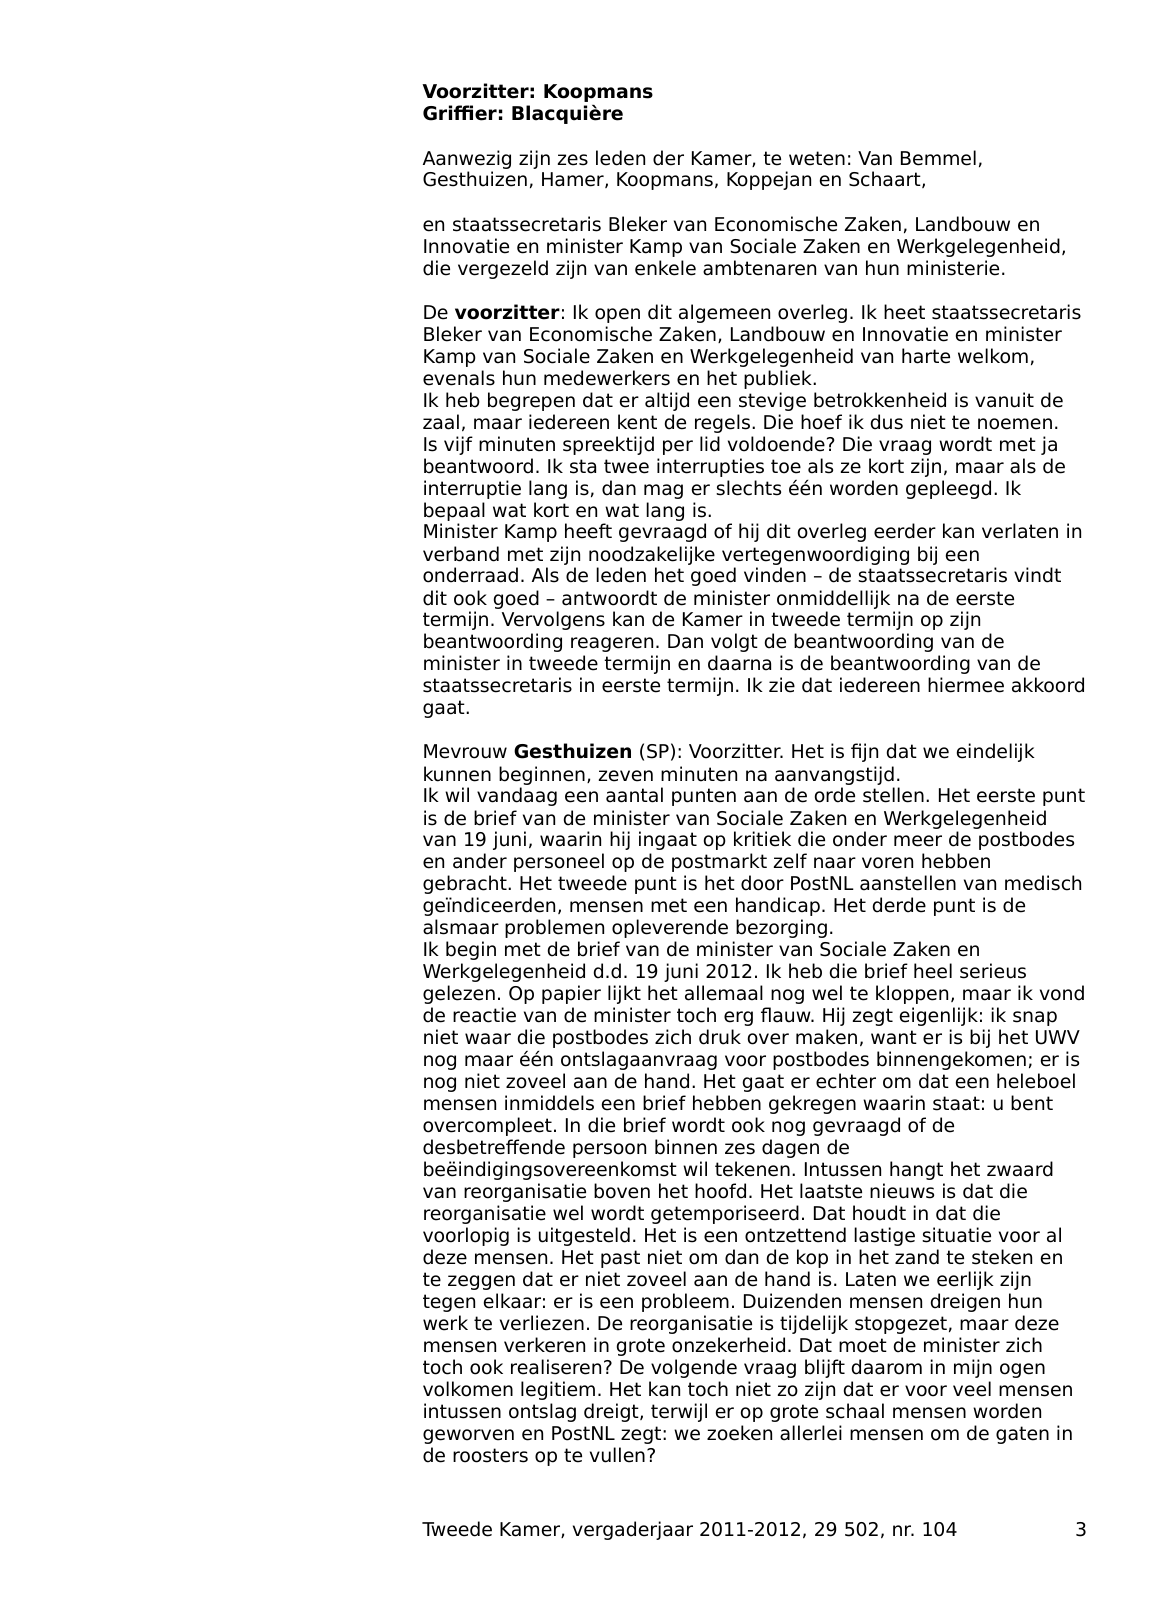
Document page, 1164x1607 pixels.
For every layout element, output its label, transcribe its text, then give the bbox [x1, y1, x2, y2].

text Is vijf minuten spreektijd per lid voldoende? Die vraag wordt met ja beantwoord. Ik sta twee interrupties toe als ze kort zijn, maar als de interruptie lang is, dan mag er slechts één worden gepleegd. Ik bepaal wat kort en wat lang is. [422, 433, 1087, 521]
text Ik heb begrepen dat er altijd een stevige betrokkenheid is vanuit de zaal, maar iedereen kent de regels. Die hoef ik dus niet te noemen. [422, 389, 1087, 433]
text Voorzitter: Koopmans [422, 81, 1087, 103]
text Ik wil vandaag een aantal punten aan de orde stellen. Het eerste punt is de brief van de minister van Sociale Zaken en Werkgelegenheid van 19 juni, waarin hij ingaat op kritiek die onder meer de postbodes en ander personeel op de postmarkt zelf naar voren hebben gebracht. Het tweede punt is het door PostNL aanstellen van medisch geïndiceerden, mensen met een handicap. Het derde punt is de alsmaar problemen opleverende bezorging. [422, 785, 1087, 939]
text Ik begin met de brief van de minister van Sociale Zaken en Werkgelegenheid d.d. 19 juni 2012. Ik heb die brief heel serieus gelezen. Op papier lijkt het allemaal nog wel te kloppen, maar ik vond de reactie van de minister toch erg flauw. Hij zegt eigenlijk: ik snap niet waar die postbodes zich druk over maken, want er is bij het UWV nog maar één ontslagaanvraag voor postbodes binnengekomen; er is nog niet zoveel aan de hand. Het gaat er echter om dat een heleboel mensen inmiddels een brief hebben gekregen waarin staat: u bent overcompleet. In die brief wordt ook nog gevraagd of de desbetreffende persoon binnen zes dagen de beëindigingsovereenkomst wil tekenen. Intussen hangt het zwaard van reorganisatie boven het hoofd. Het laatste nieuws is dat die reorganisatie wel wordt getemporiseerd. Dat houdt in dat die voorlopig is uitgesteld. Het is een ontzettend lastige situatie voor al deze mensen. Het past niet om dan de kop in het zand te steken en te zeggen dat er niet zoveel aan de hand is. Laten we eerlijk zijn tegen elkaar: er is een probleem. Duizenden mensen dreigen hun werk te verliezen. De reorganisatie is tijdelijk stopgezet, maar deze mensen verkeren in grote onzekerheid. Dat moet de minister zich toch ook realiseren? De volgende vraag blijft daarom in mijn ogen volkomen legitiem. Het kan toch niet zo zijn dat er voor veel mensen intussen ontslag dreigt, terwijl er op grote schaal mensen worden geworven en PostNL zegt: we zoeken allerlei mensen om de gaten in de roosters op te vullen? [422, 939, 1087, 1467]
text en staatssecretaris Bleker van Economische Zaken, Landbouw en Innovatie en minister Kamp van Sociale Zaken en Werkgelegenheid, die vergezeld zijn van enkele ambtenaren van hun ministerie. [422, 213, 1087, 279]
text Minister Kamp heeft gevraagd of hij dit overleg eerder kan verlaten in verband met zijn noodzakelijke vertegenwoordiging bij een onderraad. Als de leden het goed vinden – de staatssecretaris vindt dit ook goed – antwoordt de minister onmiddellijk na de eerste termijn. Vervolgens kan de Kamer in tweede termijn op zijn beantwoording reageren. Dan volgt de beantwoording van de minister in tweede termijn en daarna is de beantwoording van de staatssecretaris in eerste termijn. Ik zie dat iedereen hiermee akkoord gaat. [422, 521, 1087, 719]
text Griffier: Blacquière [422, 103, 1087, 125]
text Aanwezig zijn zes leden der Kamer, te weten: Van Bemmel, Gesthuizen, Hamer, Koopmans, Koppejan en Schaart, [422, 147, 1087, 191]
text Mevrouw Gesthuizen (SP): Voorzitter. Het is fijn dat we eindelijk kunnen beginnen, zeven minuten na aanvangstijd. [422, 741, 1087, 785]
text De voorzitter: Ik open dit algemeen overleg. Ik heet staatssecretaris Bleker van Economische Zaken, Landbouw en Innovatie en minister Kamp van Sociale Zaken en Werkgelegenheid van harte welkom, evenals hun medewerkers en het publiek. [422, 302, 1087, 389]
